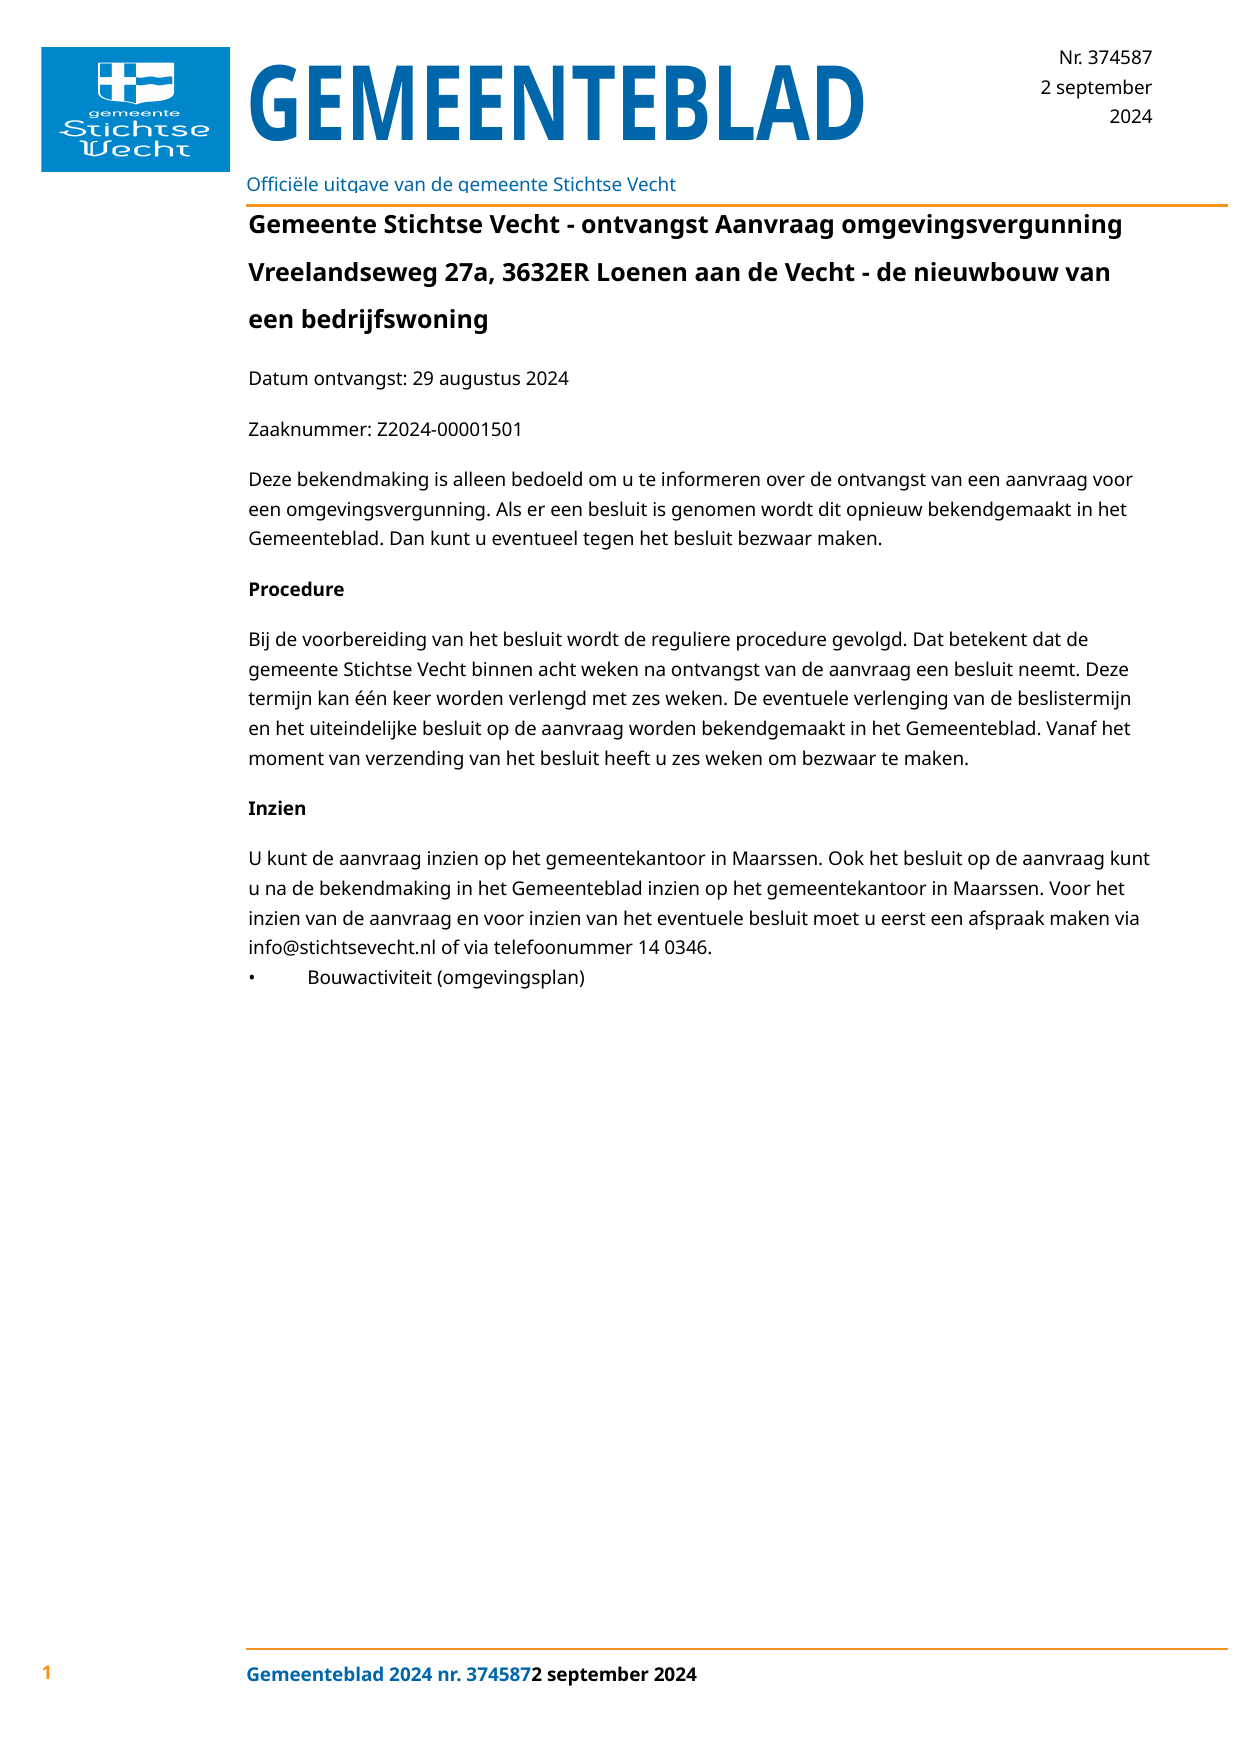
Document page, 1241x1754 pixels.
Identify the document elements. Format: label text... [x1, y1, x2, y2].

text Datum ontvangst: 29 augustus 2024 [248, 366, 1152, 391]
text Zaaknummer: Z2024-00001501 [248, 416, 1152, 442]
picture [99, 63, 135, 101]
text Inzien [248, 795, 1152, 821]
list Bouwactiviteit (omgevingsplan) [248, 964, 1152, 989]
text Gemeente Stichtse Vecht - ontvangst Aanvraag omgevingsvergunning Vreelandseweg 27a, 3632ER Loenen aan de Vecht - de nieuwbouw van een bedrijfswoning [248, 207, 1152, 336]
text Bij de voorbereiding van het besluit wordt de reguliere procedure gevolgd. Dat betekent dat de gemeente Stichtse Vecht binnen acht weken na ontvangst van de aanvraag een besluit neemt. Deze termijn kan één keer worden verlengd met zes weken. De eventuele verlenging van de beslistermijn en het uiteindelijke besluit op de aanvraag worden bekendgemaakt in het Gemeenteblad. Vanaf het moment van verzending van het besluit heeft u zes weken om bezwaar te maken. [248, 626, 1152, 770]
text Procedure [248, 576, 1152, 602]
picture [137, 63, 174, 103]
text Deze bekendmaking is alleen bedoeld om u te informeren over de ontvangst van een aanvraag voor een omgevingsvergunning. Als er een besluit is genomen wordt dit opnieuw bekendgemaakt in het Gemeenteblad. Dan kunt u eventueel tegen het besluit bezwaar maken. [248, 466, 1152, 551]
text U kunt de aanvraag inzien op het gemeentekantoor in Maarssen. Ook het besluit op de aanvraag kunt u na de bekendmaking in het Gemeenteblad inzien op het gemeentekantoor in Maarssen. Voor het inzien van de aanvraag en voor inzien van het eventuele besluit moet u eerst een afspraak maken via info@stichtsevecht.nl of via telefoonummer 14 0346. [248, 846, 1152, 960]
